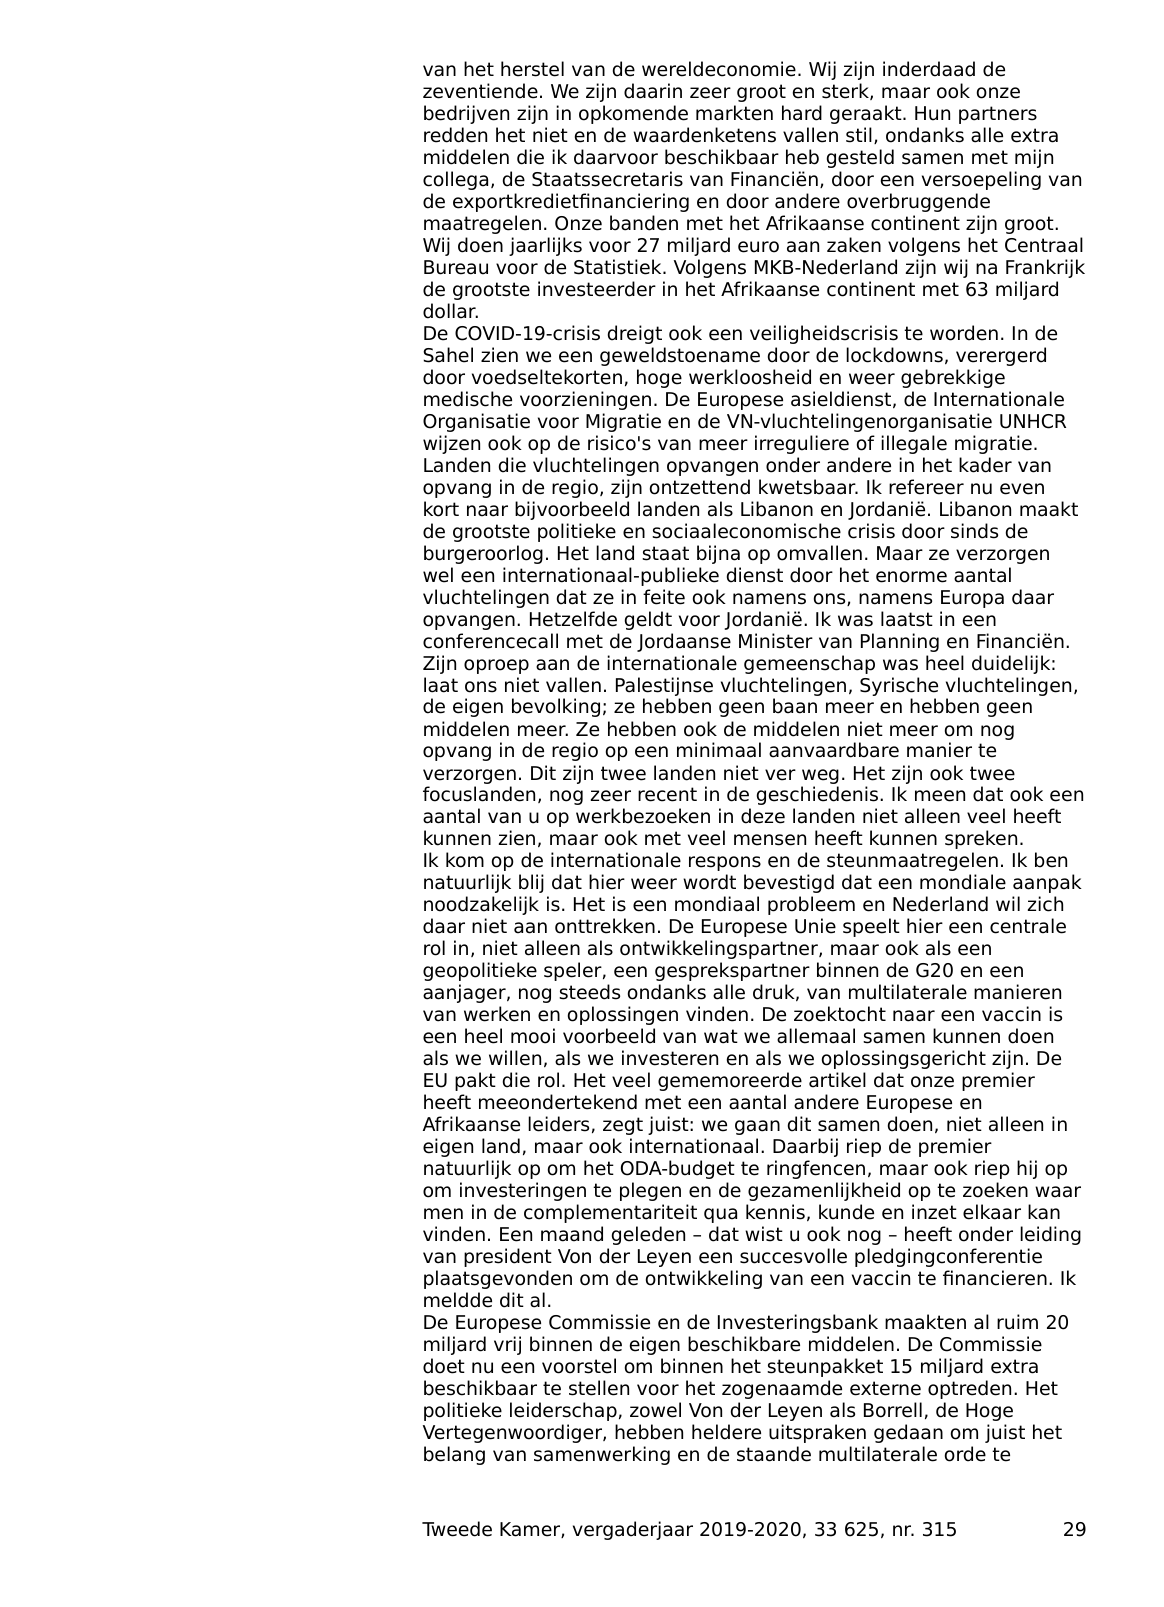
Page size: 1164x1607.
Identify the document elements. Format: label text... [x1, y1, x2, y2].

text van het herstel van de wereldeconomie. Wij zijn inderdaad de zeventiende. We zijn daarin zeer groot en sterk, maar ook onze bedrijven zijn in opkomende markten hard geraakt. Hun partners redden het niet en de waardenketens vallen stil, ondanks alle extra middelen die ik daarvoor beschikbaar heb gesteld samen met mijn collega, de Staatssecretaris van Financiën, door een versoepeling van de exportkredietfinanciering en door andere overbruggende maatregelen. Onze banden met het Afrikaanse continent zijn groot. Wij doen jaarlijks voor 27 miljard euro aan zaken volgens het Centraal Bureau voor de Statistiek. Volgens MKB-Nederland zijn wij na Frankrijk de grootste investeerder in het Afrikaanse continent met 63 miljard dollar. [422, 59, 1087, 323]
text De Europese Commissie en de Investeringsbank maakten al ruim 20 miljard vrij binnen de eigen beschikbare middelen. De Commissie doet nu een voorstel om binnen het steunpakket 15 miljard extra beschikbaar te stellen voor het zogenaamde externe optreden. Het politieke leiderschap, zowel Von der Leyen als Borrell, de Hoge Vertegenwoordiger, hebben heldere uitspraken gedaan om juist het belang van samenwerking en de staande multilaterale orde te [422, 1312, 1087, 1466]
text De COVID-19-crisis dreigt ook een veiligheidscrisis te worden. In de Sahel zien we een geweldstoename door de lockdowns, verergerd door voedseltekorten, hoge werkloosheid en weer gebrekkige medische voorzieningen. De Europese asieldienst, de Internationale Organisatie voor Migratie en de VN-vluchtelingenorganisatie UNHCR wijzen ook op de risico's van meer irreguliere of illegale migratie. Landen die vluchtelingen opvangen onder andere in het kader van opvang in de regio, zijn ontzettend kwetsbaar. Ik refereer nu even kort naar bijvoorbeeld landen als Libanon en Jordanië. Libanon maakt de grootste politieke en sociaaleconomische crisis door sinds de burgeroorlog. Het land staat bijna op omvallen. Maar ze verzorgen wel een internationaal-publieke dienst door het enorme aantal vluchtelingen dat ze in feite ook namens ons, namens Europa daar opvangen. Hetzelfde geldt voor Jordanië. Ik was laatst in een conferencecall met de Jordaanse Minister van Planning en Financiën. Zijn oproep aan de internationale gemeenschap was heel duidelijk: laat ons niet vallen. Palestijnse vluchtelingen, Syrische vluchtelingen, de eigen bevolking; ze hebben geen baan meer en hebben geen middelen meer. Ze hebben ook de middelen niet meer om nog opvang in de regio op een minimaal aanvaardbare manier te verzorgen. Dit zijn twee landen niet ver weg. Het zijn ook twee focuslanden, nog zeer recent in de geschiedenis. Ik meen dat ook een aantal van u op werkbezoeken in deze landen niet alleen veel heeft kunnen zien, maar ook met veel mensen heeft kunnen spreken. [422, 323, 1087, 850]
text Ik kom op de internationale respons en de steunmaatregelen. Ik ben natuurlijk blij dat hier weer wordt bevestigd dat een mondiale aanpak noodzakelijk is. Het is een mondiaal probleem en Nederland wil zich daar niet aan onttrekken. De Europese Unie speelt hier een centrale rol in, niet alleen als ontwikkelingspartner, maar ook als een geopolitieke speler, een gesprekspartner binnen de G20 en een aanjager, nog steeds ondanks alle druk, van multilaterale manieren van werken en oplossingen vinden. De zoektocht naar een vaccin is een heel mooi voorbeeld van wat we allemaal samen kunnen doen als we willen, als we investeren en als we oplossingsgericht zijn. De EU pakt die rol. Het veel gememoreerde artikel dat onze premier heeft meeondertekend met een aantal andere Europese en Afrikaanse leiders, zegt juist: we gaan dit samen doen, niet alleen in eigen land, maar ook internationaal. Daarbij riep de premier natuurlijk op om het ODA-budget te ringfencen, maar ook riep hij op om investeringen te plegen en de gezamenlijkheid op te zoeken waar men in de complementariteit qua kennis, kunde en inzet elkaar kan vinden. Een maand geleden – dat wist u ook nog – heeft onder leiding van president Von der Leyen een succesvolle pledgingconferentie plaatsgevonden om de ontwikkeling van een vaccin te financieren. Ik meldde dit al. [422, 850, 1087, 1312]
